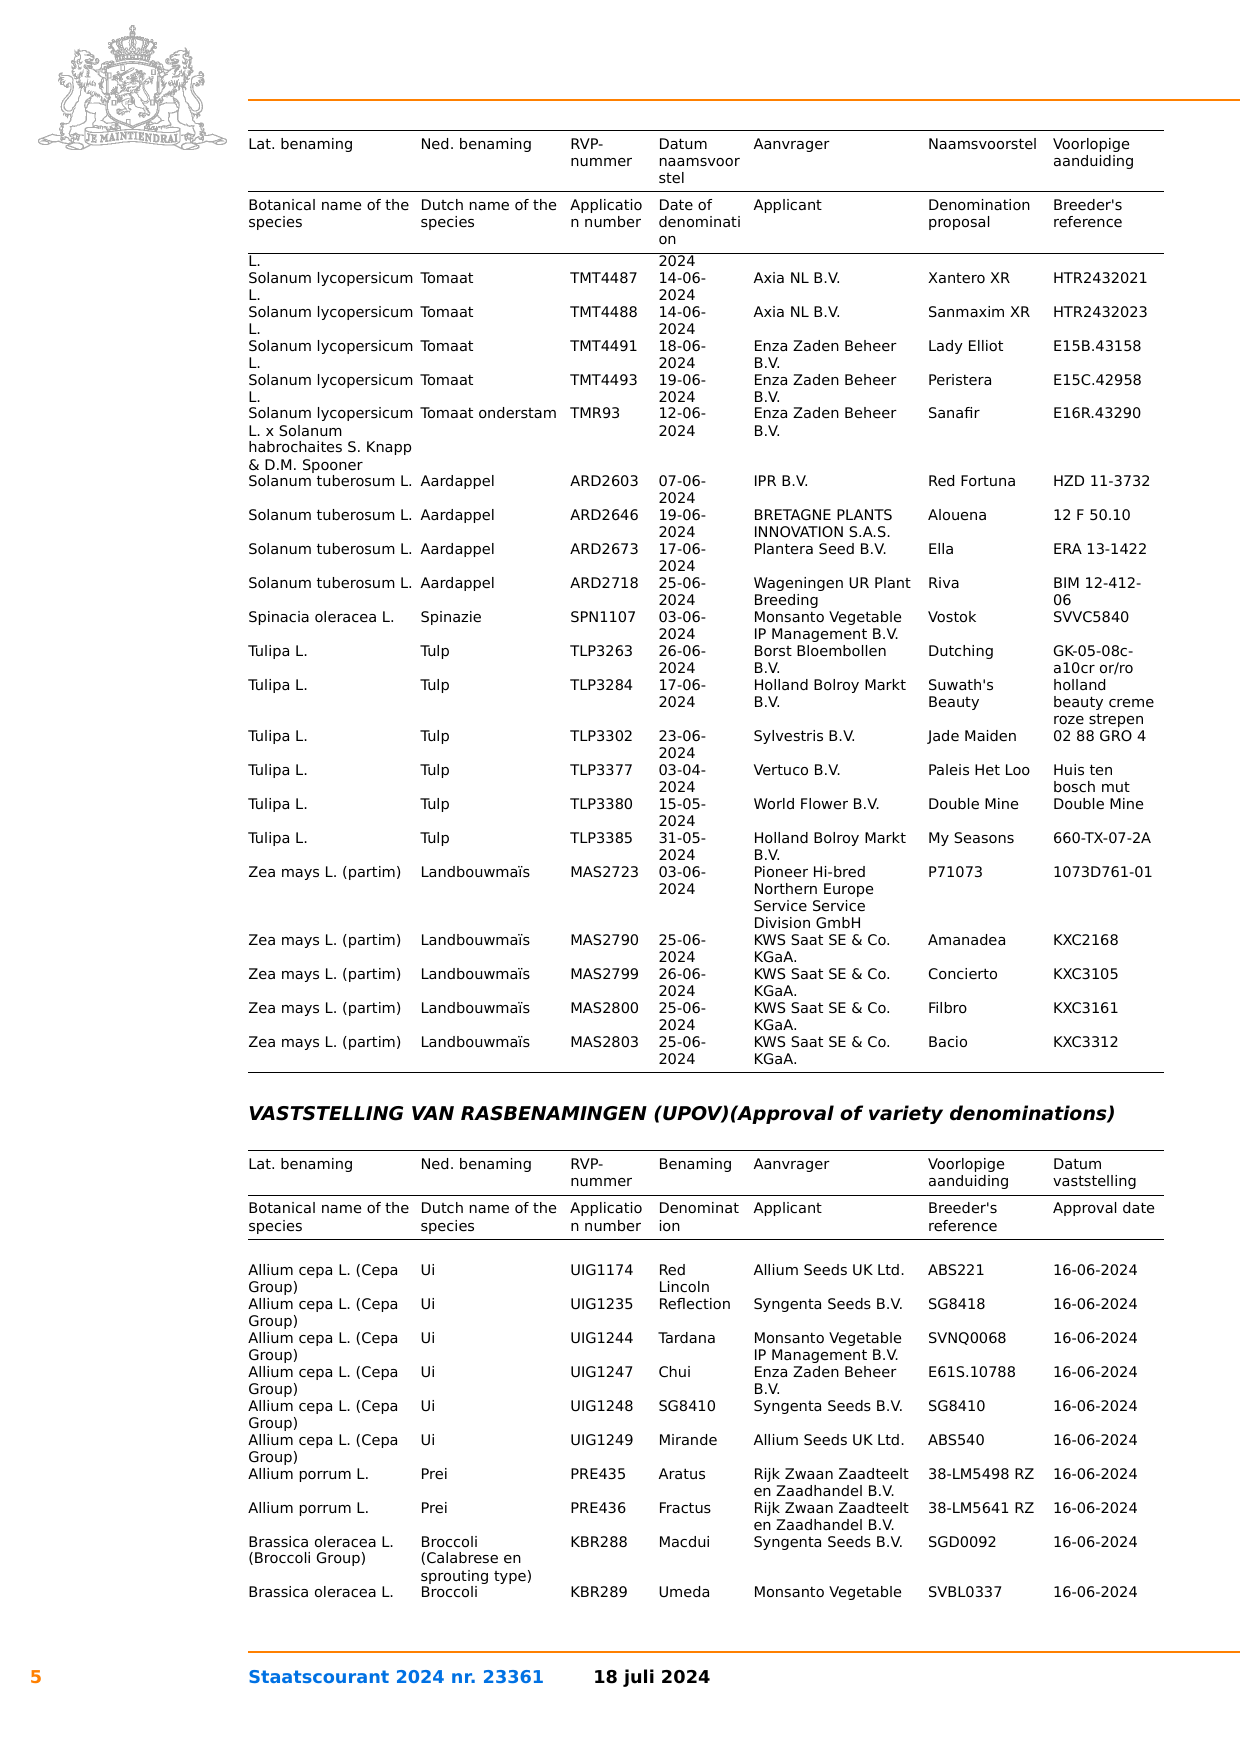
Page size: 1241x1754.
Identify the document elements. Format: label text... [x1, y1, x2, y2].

table_cell 23-06-2024 [653, 728, 747, 762]
table_cell Spinacia oleracea L. [248, 609, 414, 643]
table_cell 16-06-2024 [1047, 1534, 1163, 1584]
table_cell Syngenta Seeds B.V. [747, 1534, 922, 1584]
table_cell Monsanto Vegetable IP Management B.V. [747, 609, 922, 643]
table_header Datum vaststelling [1047, 1151, 1163, 1195]
table_cell MAS2800 [564, 1000, 652, 1034]
table_cell Date of denomination [653, 192, 747, 253]
table_cell Allium cepa L. (Cepa Group) [248, 1262, 414, 1296]
table_cell IPR B.V. [747, 473, 922, 507]
table_cell Approval date [1047, 1196, 1163, 1239]
table_cell Solanum lycopersicum L. [248, 270, 414, 303]
table_cell Red Lincoln [653, 1262, 747, 1296]
table_cell Enza Zaden Beheer B.V. [747, 1364, 922, 1398]
table_header RVP-nummer [564, 1151, 652, 1195]
table_cell TLP3385 [564, 830, 652, 864]
table_cell Plantera Seed B.V. [747, 541, 922, 575]
table_cell HTR2432023 [1047, 304, 1163, 337]
table_cell Enza Zaden Beheer B.V. [747, 338, 922, 371]
table_cell [414, 1240, 564, 1262]
table_cell 17-06-2024 [653, 541, 747, 575]
table_cell 16-06-2024 [1047, 1364, 1163, 1398]
table_header Aanvrager [747, 131, 922, 191]
table_cell ARD2646 [564, 507, 652, 541]
table_cell Ui [414, 1432, 564, 1466]
table_cell 2024 [653, 254, 747, 269]
table_cell 12-06-2024 [653, 405, 747, 473]
table_cell 25-06-2024 [653, 1000, 747, 1034]
table_cell GK-05-08c-a10cr or/ro [1047, 643, 1163, 677]
table_cell Allium porrum L. [248, 1466, 414, 1499]
table_cell [1047, 1240, 1163, 1262]
table_cell 03-06-2024 [653, 864, 747, 932]
table_cell Tomaat [414, 371, 564, 405]
table_cell Xantero XR [922, 270, 1047, 303]
table_cell TLP3380 [564, 796, 652, 830]
table_header Datum naamsvoorstel [653, 131, 747, 191]
table_cell UIG1247 [564, 1364, 652, 1398]
table_cell ARD2673 [564, 541, 652, 575]
table_cell Tulp [414, 796, 564, 830]
table_cell ERA 13-1422 [1047, 541, 1163, 575]
table_cell Tomaat [414, 304, 564, 337]
table_cell Red Fortuna [922, 473, 1047, 507]
table_cell KWS Saat SE & Co. KGaA. [747, 932, 922, 966]
table_cell 1073D761-01 [1047, 864, 1163, 932]
table_header Lat. benaming [248, 1151, 414, 1195]
table_cell Sylvestris B.V. [747, 728, 922, 762]
table_cell TMT4493 [564, 371, 652, 405]
table_cell Prei [414, 1500, 564, 1533]
picture [38, 25, 227, 150]
table_cell World Flower B.V. [747, 796, 922, 830]
table_cell Suwath's Beauty [922, 677, 1047, 728]
table_cell Wageningen UR Plant Breeding [747, 575, 922, 609]
table_cell KBR288 [564, 1534, 652, 1584]
table_cell Syngenta Seeds B.V. [747, 1296, 922, 1330]
table_cell TMR93 [564, 405, 652, 473]
table_cell Enza Zaden Beheer B.V. [747, 371, 922, 405]
table_cell Tardana [653, 1330, 747, 1364]
table_cell 15-05-2024 [653, 796, 747, 830]
table_cell [747, 254, 922, 269]
table_cell Double Mine [1047, 796, 1163, 830]
table_cell Tomaat [414, 338, 564, 371]
table_cell Amanadea [922, 932, 1047, 966]
table_header Ned. benaming [414, 1151, 564, 1195]
table_cell [1047, 254, 1163, 269]
table_cell Tulipa L. [248, 677, 414, 728]
subtitle VASTSTELLING VAN RASBENAMINGEN (UPOV)(Approval of variety denominations) [248, 1103, 1163, 1125]
table_cell Jade Maiden [922, 728, 1047, 762]
table_cell Vertuco B.V. [747, 762, 922, 796]
table_cell 12 F 50.10 [1047, 507, 1163, 541]
table_cell Zea mays L. (partim) [248, 966, 414, 1000]
table_cell Aratus [653, 1466, 747, 1499]
table_cell Tulp [414, 830, 564, 864]
table_cell Chui [653, 1364, 747, 1398]
table_cell E61S.10788 [922, 1364, 1047, 1398]
table_cell SG8410 [922, 1398, 1047, 1432]
table_cell MAS2723 [564, 864, 652, 932]
table_cell Macdui [653, 1534, 747, 1584]
table_cell 17-06-2024 [653, 677, 747, 728]
table_cell Monsanto Vegetable IP Management B.V. [747, 1330, 922, 1364]
table_cell 16-06-2024 [1047, 1466, 1163, 1499]
table_cell E15C.42958 [1047, 371, 1163, 405]
table_cell Tulp [414, 762, 564, 796]
table_cell BIM 12-412-06 [1047, 575, 1163, 609]
table_header Aanvrager [747, 1151, 922, 1195]
table_cell Allium Seeds UK Ltd. [747, 1432, 922, 1466]
table_cell 07-06-2024 [653, 473, 747, 507]
table_header Naamsvoorstel [922, 131, 1047, 191]
table_cell Lady Elliot [922, 338, 1047, 371]
table_cell Application number [564, 192, 652, 253]
table_cell Breeder's reference [922, 1196, 1047, 1239]
table_cell Denomination [653, 1196, 747, 1239]
table_cell Ella [922, 541, 1047, 575]
table_cell Tulipa L. [248, 643, 414, 677]
table_cell Spinazie [414, 609, 564, 643]
table_cell Allium cepa L. (Cepa Group) [248, 1398, 414, 1432]
table_cell 19-06-2024 [653, 507, 747, 541]
table_cell Applicant [747, 192, 922, 253]
table_cell Tulp [414, 643, 564, 677]
table_cell 38-LM5641 RZ [922, 1500, 1047, 1533]
table_cell HTR2432021 [1047, 270, 1163, 303]
table_cell TMT4491 [564, 338, 652, 371]
table_cell L. [248, 254, 414, 269]
table_cell Axia NL B.V. [747, 304, 922, 337]
table_cell Zea mays L. (partim) [248, 932, 414, 966]
table_cell Dutching [922, 643, 1047, 677]
table_cell Allium cepa L. (Cepa Group) [248, 1364, 414, 1398]
table_cell SVNQ0068 [922, 1330, 1047, 1364]
table_cell Holland Bolroy Markt B.V. [747, 830, 922, 864]
table_cell holland beauty creme roze strepen [1047, 677, 1163, 728]
table_cell Prei [414, 1466, 564, 1499]
table_cell Solanum tuberosum L. [248, 541, 414, 575]
table_cell UIG1248 [564, 1398, 652, 1432]
table_cell Landbouwmaïs [414, 932, 564, 966]
table_cell Peristera [922, 371, 1047, 405]
table_cell Aardappel [414, 575, 564, 609]
table_cell Solanum tuberosum L. [248, 473, 414, 507]
table_cell Axia NL B.V. [747, 270, 922, 303]
table_cell MAS2803 [564, 1034, 652, 1072]
table_cell Dutch name of the species [414, 192, 564, 253]
table_cell Pioneer Hi-bred Northern Europe Service Service Division GmbH [747, 864, 922, 932]
table_cell Reflection [653, 1296, 747, 1330]
table_cell 25-06-2024 [653, 1034, 747, 1072]
table_cell [747, 1240, 922, 1262]
table_cell 03-06-2024 [653, 609, 747, 643]
table_cell BRETAGNE PLANTS INNOVATION S.A.S. [747, 507, 922, 541]
table_cell E16R.43290 [1047, 405, 1163, 473]
table_cell Tulipa L. [248, 728, 414, 762]
table_cell 18-06-2024 [653, 338, 747, 371]
table_cell Ui [414, 1398, 564, 1432]
table_cell SG8418 [922, 1296, 1047, 1330]
table_cell 660-TX-07-2A [1047, 830, 1163, 864]
table_cell 38-LM5498 RZ [922, 1466, 1047, 1499]
table_cell 16-06-2024 [1047, 1296, 1163, 1330]
table_cell MAS2790 [564, 932, 652, 966]
table_cell Allium porrum L. [248, 1500, 414, 1533]
table_cell KXC2168 [1047, 932, 1163, 966]
table_cell [414, 254, 564, 269]
table_cell SVBL0337 [922, 1584, 1047, 1601]
table_cell Tulipa L. [248, 796, 414, 830]
table_cell Huis ten bosch mut [1047, 762, 1163, 796]
table_cell Tulp [414, 728, 564, 762]
table_cell Double Mine [922, 796, 1047, 830]
table_cell PRE435 [564, 1466, 652, 1499]
table_cell Denomination proposal [922, 192, 1047, 253]
table_cell Umeda [653, 1584, 747, 1601]
table_cell Vostok [922, 609, 1047, 643]
table_cell UIG1235 [564, 1296, 652, 1330]
table_cell 14-06-2024 [653, 270, 747, 303]
table_cell 02 88 GRO 4 [1047, 728, 1163, 762]
table_cell TLP3377 [564, 762, 652, 796]
table_cell Bacio [922, 1034, 1047, 1072]
table_cell Botanical name of the species [248, 192, 414, 253]
table_cell Solanum lycopersicum L. [248, 304, 414, 337]
table_header RVP-nummer [564, 131, 652, 191]
table_cell [248, 1240, 414, 1262]
table_header Ned. benaming [414, 131, 564, 191]
table_cell MAS2799 [564, 966, 652, 1000]
table_cell Tulipa L. [248, 762, 414, 796]
table_cell Botanical name of the species [248, 1196, 414, 1239]
table_cell Concierto [922, 966, 1047, 1000]
table_cell Ui [414, 1330, 564, 1364]
table_cell KXC3161 [1047, 1000, 1163, 1034]
table_cell 25-06-2024 [653, 575, 747, 609]
table_cell [564, 254, 652, 269]
table_cell 16-06-2024 [1047, 1584, 1163, 1601]
table_cell Tomaat onderstam [414, 405, 564, 473]
table_cell TLP3302 [564, 728, 652, 762]
table_cell TMT4488 [564, 304, 652, 337]
table_cell PRE436 [564, 1500, 652, 1533]
table_cell Borst Bloembollen B.V. [747, 643, 922, 677]
table_cell Landbouwmaïs [414, 1000, 564, 1034]
table_cell Solanum lycopersicum L. [248, 338, 414, 371]
table_cell E15B.43158 [1047, 338, 1163, 371]
table_cell KWS Saat SE & Co. KGaA. [747, 1000, 922, 1034]
table_cell Enza Zaden Beheer B.V. [747, 405, 922, 473]
table_cell My Seasons [922, 830, 1047, 864]
table_cell Solanum lycopersicum L. [248, 371, 414, 405]
table_cell TMT4487 [564, 270, 652, 303]
table_cell Landbouwmaïs [414, 966, 564, 1000]
table_cell TLP3263 [564, 643, 652, 677]
table_cell ARD2603 [564, 473, 652, 507]
table_cell Ui [414, 1296, 564, 1330]
table_cell SVVC5840 [1047, 609, 1163, 643]
table_cell 16-06-2024 [1047, 1398, 1163, 1432]
table_cell 16-06-2024 [1047, 1262, 1163, 1296]
table_cell 31-05-2024 [653, 830, 747, 864]
table_cell Applicant [747, 1196, 922, 1239]
table_cell Solanum tuberosum L. [248, 507, 414, 541]
table_cell UIG1244 [564, 1330, 652, 1364]
table_cell Allium cepa L. (Cepa Group) [248, 1296, 414, 1330]
table_cell Rijk Zwaan Zaadteelt en Zaadhandel B.V. [747, 1466, 922, 1499]
table_cell P71073 [922, 864, 1047, 932]
table_cell SPN1107 [564, 609, 652, 643]
table_cell [922, 254, 1047, 269]
table_cell Brassica oleracea L. (Broccoli Group) [248, 1534, 414, 1584]
table_cell Paleis Het Loo [922, 762, 1047, 796]
table_cell Landbouwmaïs [414, 864, 564, 932]
table_cell ARD2718 [564, 575, 652, 609]
table_cell Ui [414, 1262, 564, 1296]
table_header Lat. benaming [248, 131, 414, 191]
table_cell Broccoli (Calabrese en sprouting type) [414, 1534, 564, 1584]
table_cell 14-06-2024 [653, 304, 747, 337]
table_cell KWS Saat SE & Co. KGaA. [747, 966, 922, 1000]
table_cell Rijk Zwaan Zaadteelt en Zaadhandel B.V. [747, 1500, 922, 1533]
table_cell 16-06-2024 [1047, 1500, 1163, 1533]
table_cell Fractus [653, 1500, 747, 1533]
table_cell SGD0092 [922, 1534, 1047, 1584]
table_cell KBR289 [564, 1584, 652, 1601]
table_cell ABS221 [922, 1262, 1047, 1296]
table_cell [922, 1240, 1047, 1262]
table_cell Sanmaxim XR [922, 304, 1047, 337]
table_cell [564, 1240, 652, 1262]
table_cell 26-06-2024 [653, 966, 747, 1000]
table_header Benaming [653, 1151, 747, 1195]
table_cell 25-06-2024 [653, 932, 747, 966]
table_cell SG8410 [653, 1398, 747, 1432]
table_cell 03-04-2024 [653, 762, 747, 796]
table_cell HZD 11-3732 [1047, 473, 1163, 507]
table_cell Mirande [653, 1432, 747, 1466]
table_cell Monsanto Vegetable [747, 1584, 922, 1601]
table_cell Ui [414, 1364, 564, 1398]
table_cell Riva [922, 575, 1047, 609]
table_cell TLP3284 [564, 677, 652, 728]
table_cell Solanum tuberosum L. [248, 575, 414, 609]
table_cell ABS540 [922, 1432, 1047, 1466]
table_cell UIG1174 [564, 1262, 652, 1296]
table_cell Holland Bolroy Markt B.V. [747, 677, 922, 728]
table_cell Zea mays L. (partim) [248, 1000, 414, 1034]
table_cell Allium Seeds UK Ltd. [747, 1262, 922, 1296]
table_cell Solanum lycopersicum L. x Solanum habrochaites S. Knapp & D.M. Spooner [248, 405, 414, 473]
table_cell Application number [564, 1196, 652, 1239]
table_cell 19-06-2024 [653, 371, 747, 405]
table_header Voorlopige aanduiding [922, 1151, 1047, 1195]
table_cell Allium cepa L. (Cepa Group) [248, 1432, 414, 1466]
table_cell Syngenta Seeds B.V. [747, 1398, 922, 1432]
table_cell Dutch name of the species [414, 1196, 564, 1239]
table_cell Landbouwmaïs [414, 1034, 564, 1072]
table_cell Brassica oleracea L. [248, 1584, 414, 1601]
table_cell KXC3105 [1047, 966, 1163, 1000]
table_header Voorlopige aanduiding [1047, 131, 1163, 191]
table_cell Tomaat [414, 270, 564, 303]
table_cell Alouena [922, 507, 1047, 541]
table_cell KWS Saat SE & Co. KGaA. [747, 1034, 922, 1072]
table_cell 26-06-2024 [653, 643, 747, 677]
table_cell Aardappel [414, 541, 564, 575]
table_cell Filbro [922, 1000, 1047, 1034]
table_cell KXC3312 [1047, 1034, 1163, 1072]
table_cell 16-06-2024 [1047, 1432, 1163, 1466]
table_cell Aardappel [414, 507, 564, 541]
table_cell UIG1249 [564, 1432, 652, 1466]
table_cell Broccoli [414, 1584, 564, 1601]
table_cell Sanafir [922, 405, 1047, 473]
table_cell Allium cepa L. (Cepa Group) [248, 1330, 414, 1364]
table_cell 16-06-2024 [1047, 1330, 1163, 1364]
table_cell Tulp [414, 677, 564, 728]
table_cell Zea mays L. (partim) [248, 1034, 414, 1072]
table_cell Tulipa L. [248, 830, 414, 864]
table_cell [653, 1240, 747, 1262]
table_cell Zea mays L. (partim) [248, 864, 414, 932]
table_cell Breeder's reference [1047, 192, 1163, 253]
table_cell Aardappel [414, 473, 564, 507]
